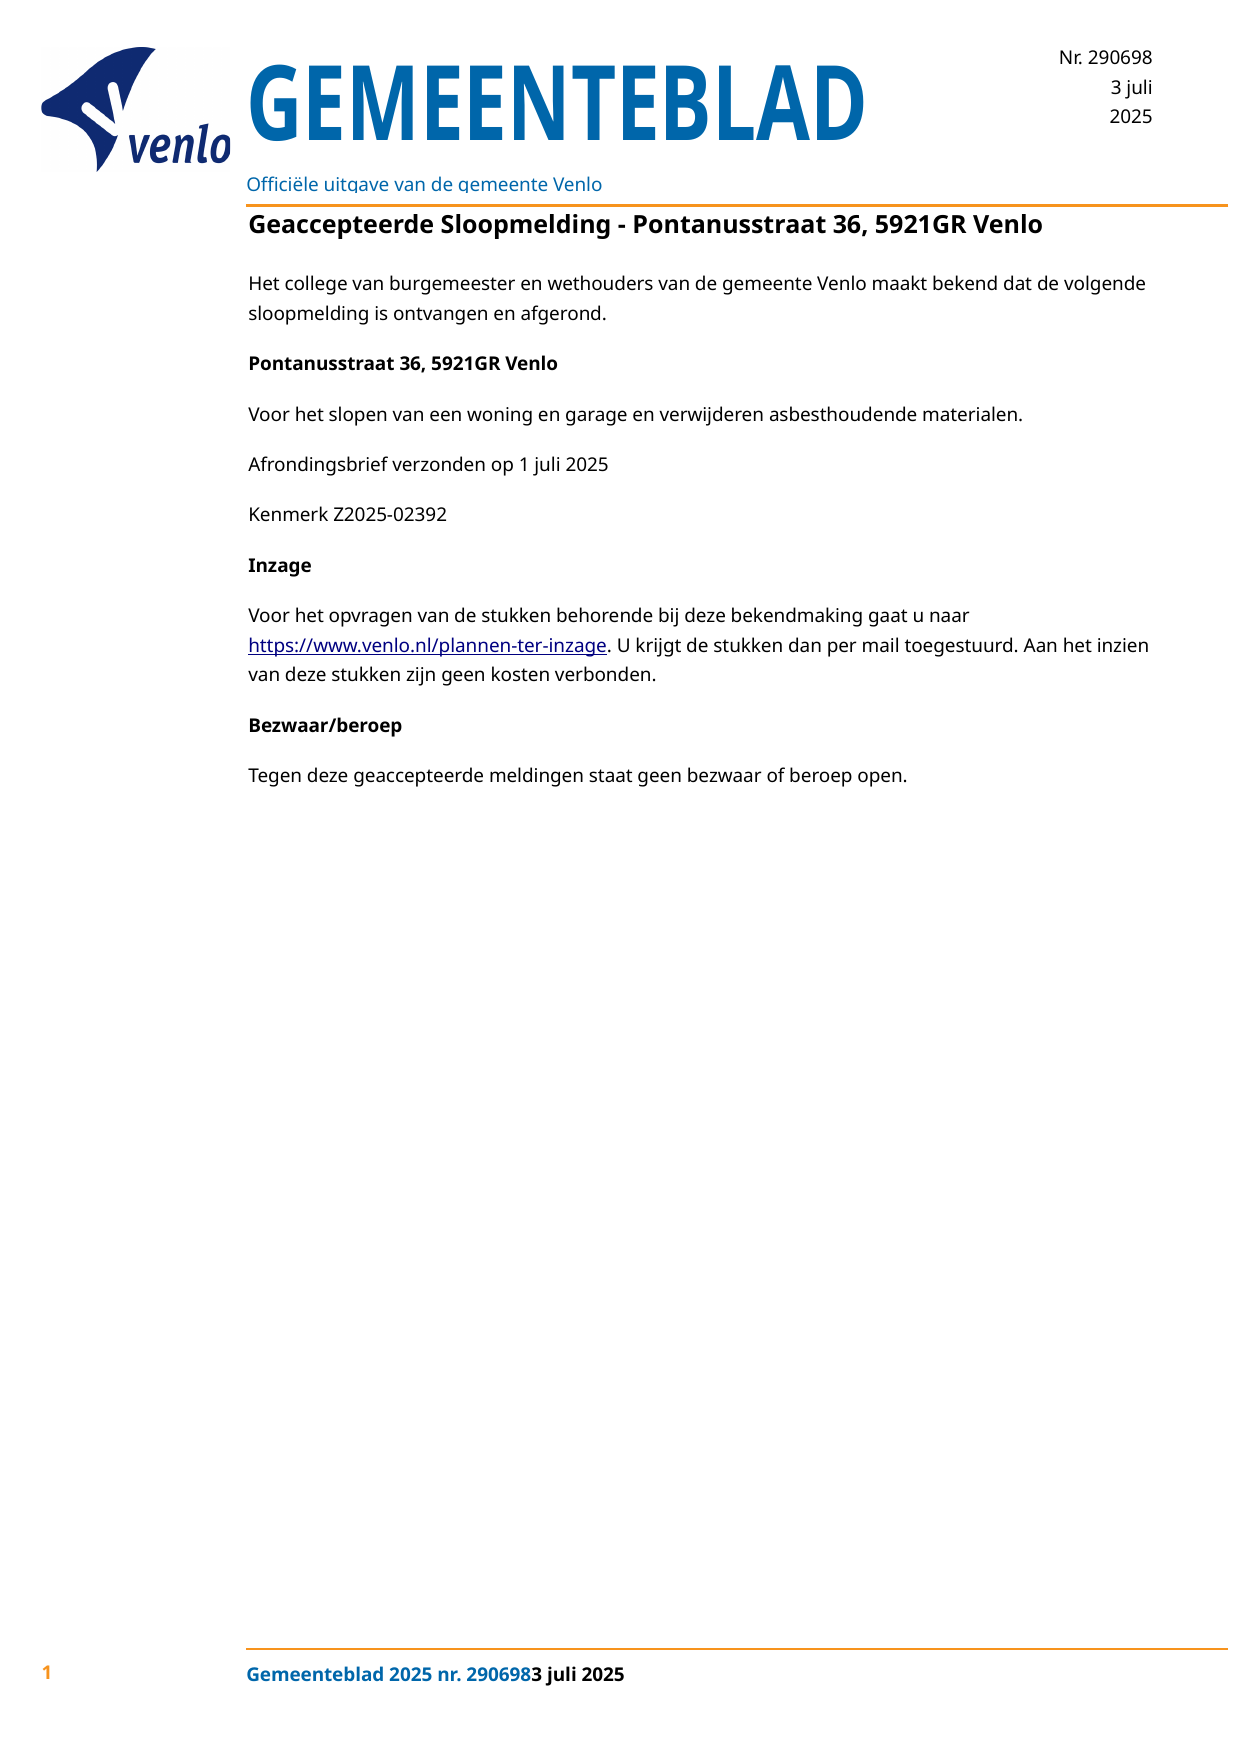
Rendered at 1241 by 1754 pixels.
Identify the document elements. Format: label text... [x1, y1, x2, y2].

text Voor het opvragen van de stukken behorende bij deze bekendmaking gaat u naar https://www.venlo.nl/plannen-ter-inzage. U krijgt de stukken dan per mail toegestuurd. Aan het inzien van deze stukken zijn geen kosten verbonden. [248, 602, 1152, 687]
picture [41, 47, 231, 172]
text Inzage [248, 552, 1152, 578]
text Geaccepteerde Sloopmelding - Pontanusstraat 36, 5921GR Venlo [248, 207, 1152, 241]
text Het college van burgemeester en wethouders van de gemeente Venlo maakt bekend dat de volgende sloopmelding is ontvangen en afgerond. [248, 270, 1152, 326]
text Afrondingsbrief verzonden op 1 juli 2025 [248, 451, 1152, 477]
text Voor het slopen van een woning en garage en verwijderen asbesthoudende materialen. [248, 401, 1152, 426]
text Pontanusstraat 36, 5921GR Venlo [248, 350, 1152, 376]
text Kenmerk Z2025-02392 [248, 502, 1152, 527]
text Tegen deze geaccepteerde meldingen staat geen bezwaar of beroep open. [248, 762, 1152, 788]
text Bezwaar/beroep [248, 712, 1152, 738]
